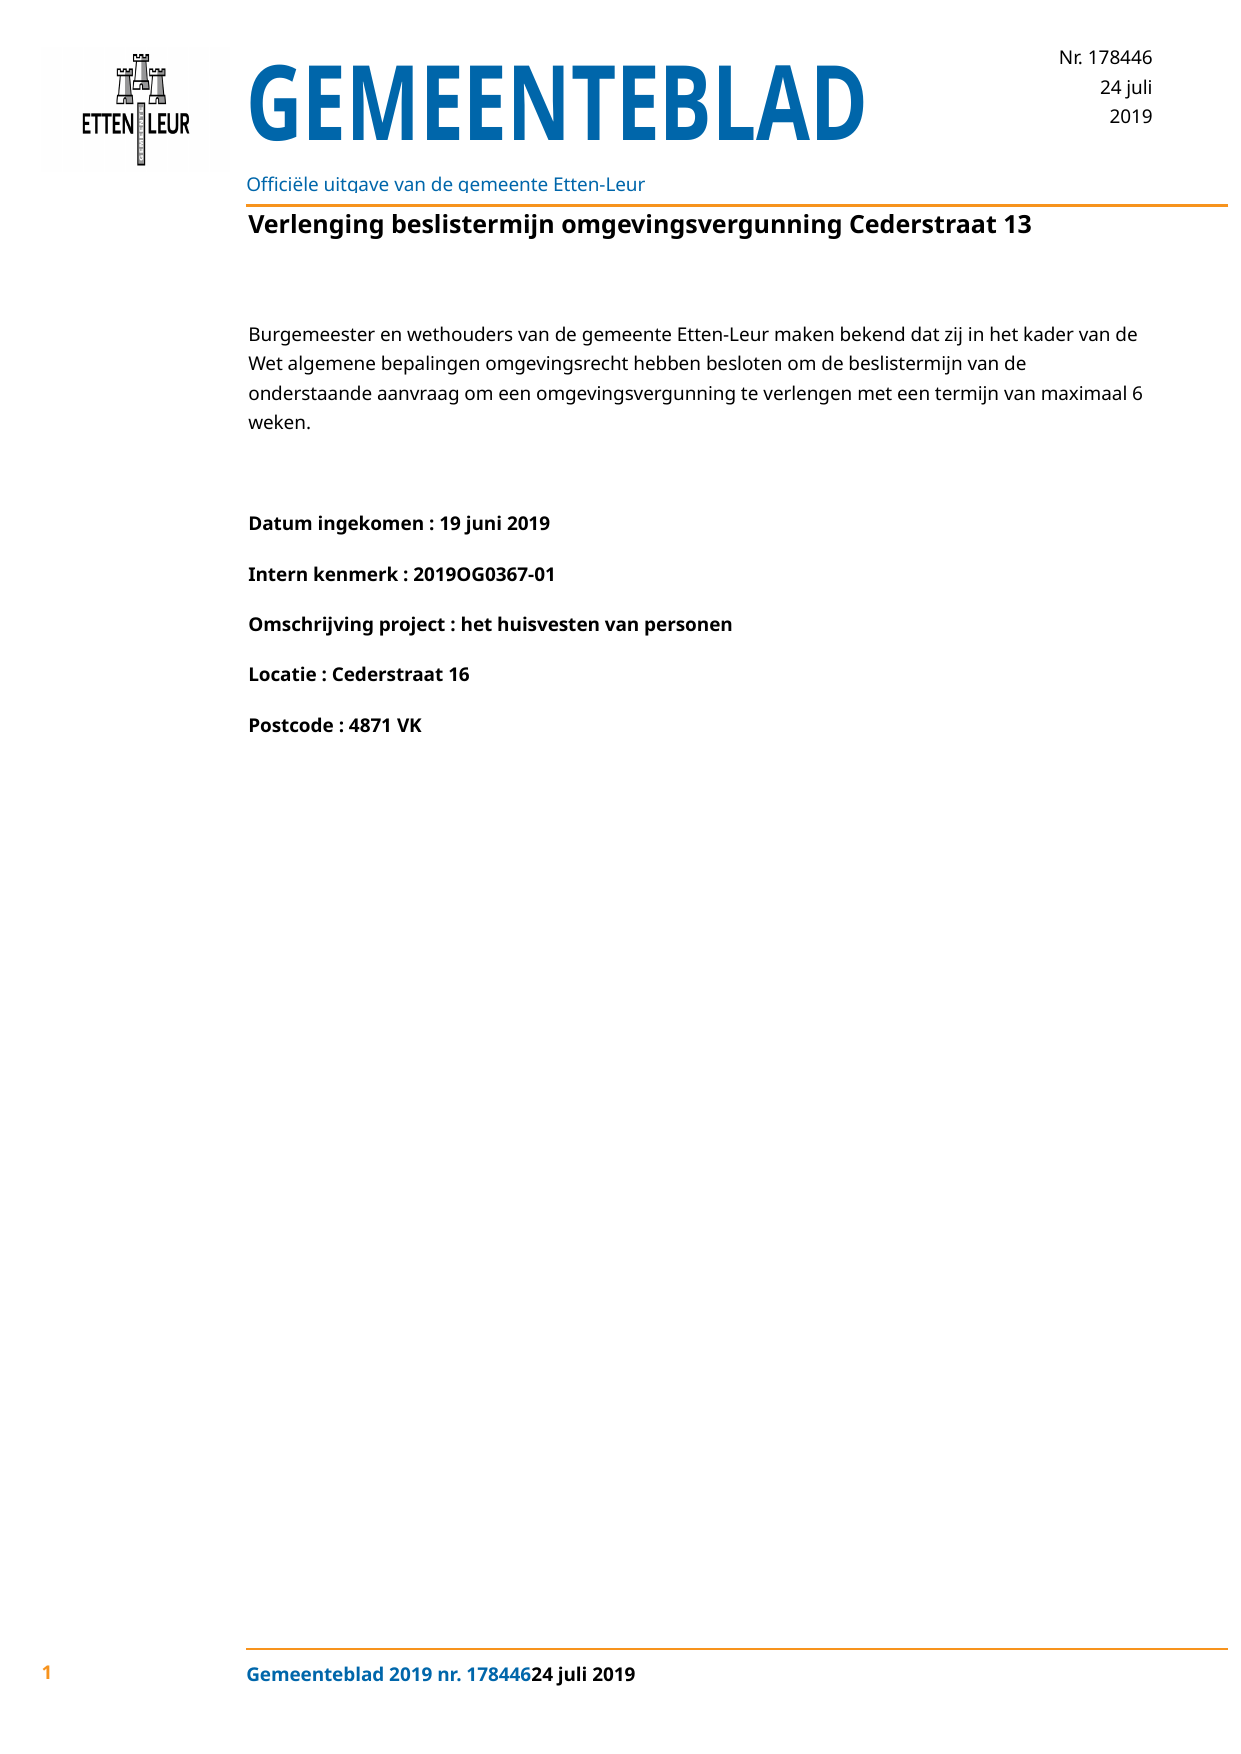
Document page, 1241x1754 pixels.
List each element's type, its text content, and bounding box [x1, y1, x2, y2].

text Postcode : 4871 VK [248, 712, 1152, 738]
text Omschrijving project : het huisvesten van personen [248, 611, 1152, 637]
text Datum ingekomen : 19 juni 2019 [248, 510, 1152, 536]
text Locatie : Cederstraat 16 [248, 662, 1152, 687]
text Burgemeester en wethouders van de gemeente Etten-Leur maken bekend dat zij in het kader van de Wet algemene bepalingen omgevingsrecht hebben besloten om de beslistermijn van de onderstaande aanvraag om een omgevingsvergunning te verlengen met een termijn van maximaal 6 weken. [248, 321, 1152, 435]
picture [41, 47, 231, 172]
text Intern kenmerk : 2019OG0367-01 [248, 561, 1152, 586]
text Verlenging beslistermijn omgevingsvergunning Cederstraat 13 [248, 207, 1152, 241]
